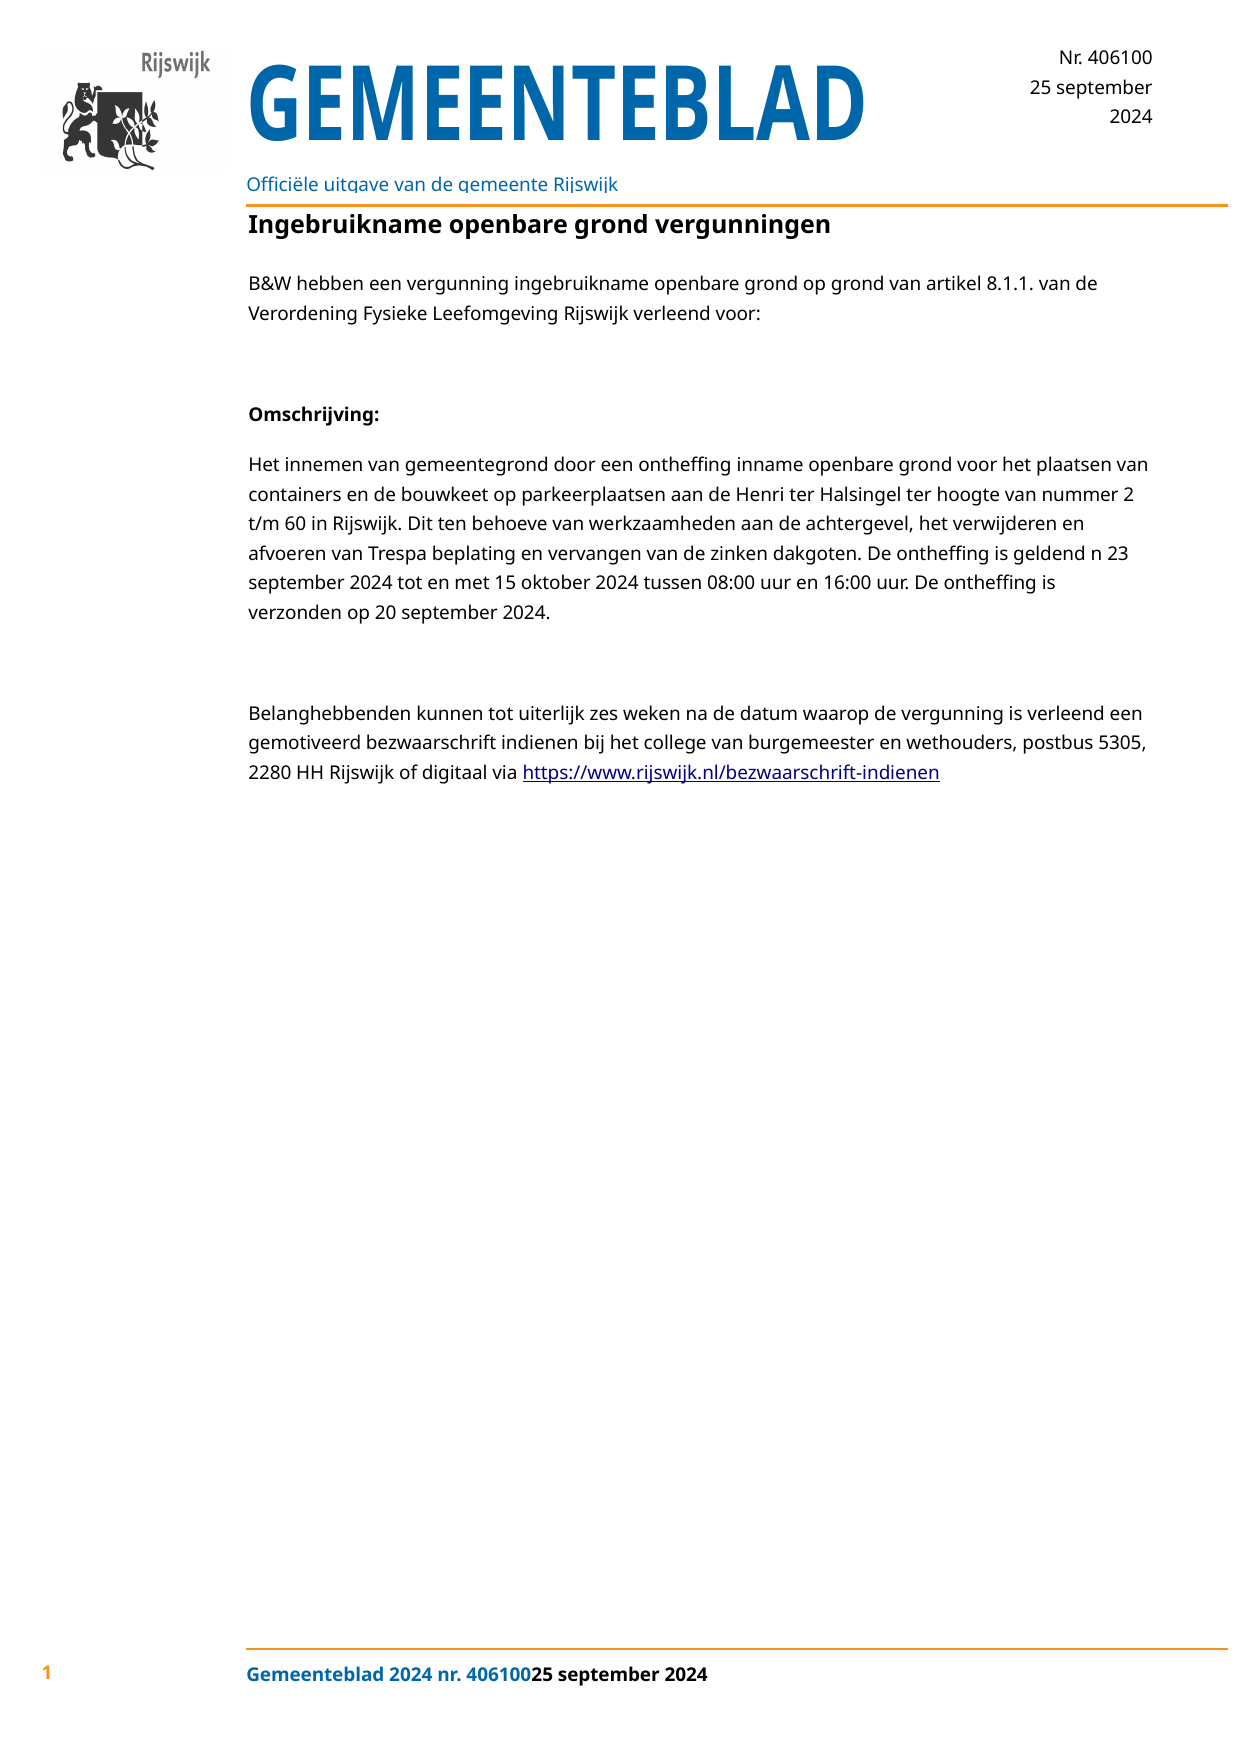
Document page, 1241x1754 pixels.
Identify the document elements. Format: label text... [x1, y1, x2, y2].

picture [41, 47, 231, 172]
text B&W hebben een vergunning ingebruikname openbare grond op grond van artikel 8.1.1. van de Verordening Fysieke Leefomgeving Rijswijk verleend voor: [248, 270, 1152, 326]
text Ingebruikname openbare grond vergunningen [248, 207, 1152, 241]
text Het innemen van gemeentegrond door een ontheffing inname openbare grond voor het plaatsen van containers en de bouwkeet op parkeerplaatsen aan de Henri ter Halsingel ter hoogte van nummer 2 t/m 60 in Rijswijk. Dit ten behoeve van werkzaamheden aan de achtergevel, het verwijderen en afvoeren van Trespa beplating en vervangen van de zinken dakgoten. De ontheffing is geldend n 23 september 2024 tot en met 15 oktober 2024 tussen 08:00 uur en 16:00 uur. De ontheffing is verzonden op 20 september 2024. [248, 451, 1152, 625]
text Omschrijving: [248, 401, 1152, 426]
text Belanghebbenden kunnen tot uiterlijk zes weken na de datum waarop de vergunning is verleend een gemotiveerd bezwaarschrift indienen bij het college van burgemeester en wethouders, postbus 5305, 2280 HH Rijswijk of digitaal via https://www.rijswijk.nl/bezwaarschrift-indienen [248, 700, 1152, 785]
